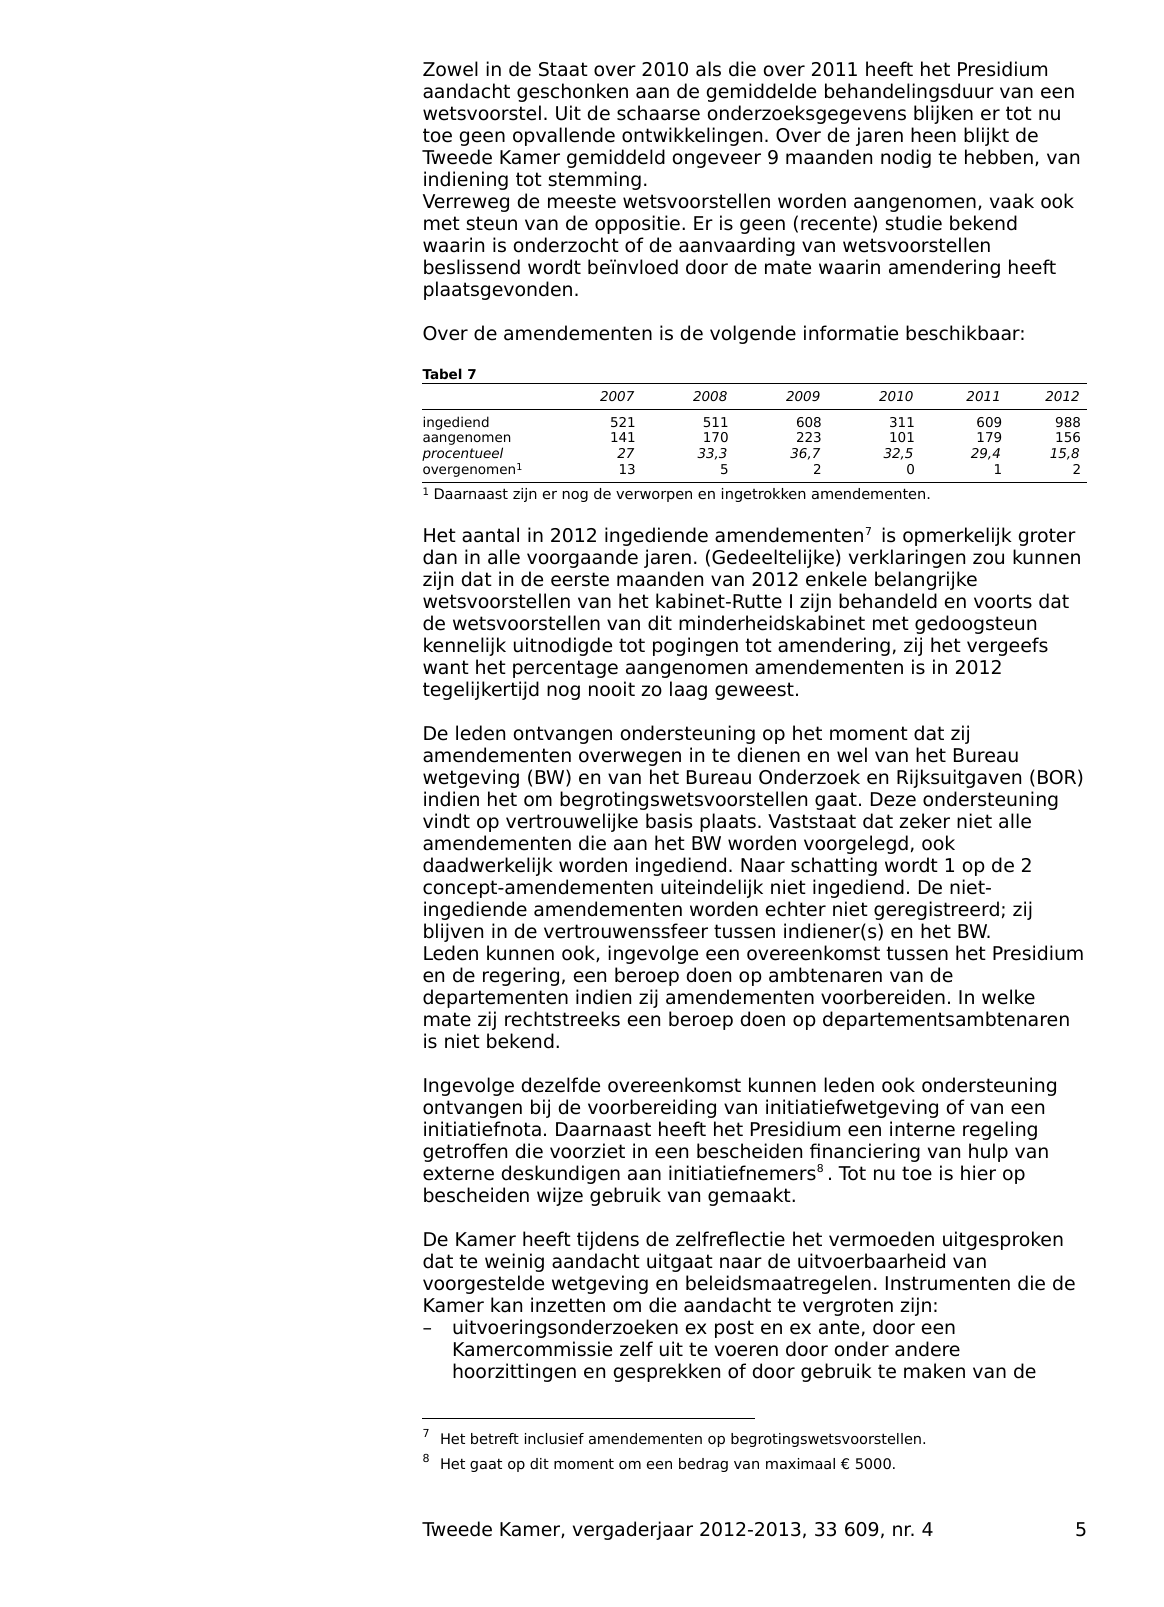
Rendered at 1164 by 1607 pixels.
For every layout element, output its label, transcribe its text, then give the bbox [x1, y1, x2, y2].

text Het aantal in 2012 ingediende amendementen is opmerkelijk groter dan in alle voorgaande jaren. (Gedeeltelijke) verklaringen zou kunnen zijn dat in de eerste maanden van 2012 enkele belangrijke wetsvoorstellen van het kabinet-Rutte I zijn behandeld en voorts dat de wetsvoorstellen van dit minderheidskabinet met gedoogsteun kennelijk uitnodigde tot pogingen tot amendering, zij het vergeefs want het percentage aangenomen amendementen is in 2012 tegelijkertijd nog nooit zo laag geweest. [422, 525, 1087, 701]
text Ingevolge dezelfde overeenkomst kunnen leden ook ondersteuning ontvangen bij de voorbereiding van initiatiefwetgeving of van een initiatiefnota. Daarnaast heeft het Presidium een interne regeling getroffen die voorziet in een bescheiden financiering van hulp van externe deskundigen aan initiatiefnemers. Tot nu toe is hier op bescheiden wijze gebruik van gemaakt. [422, 1075, 1087, 1207]
text Verreweg de meeste wetsvoorstellen worden aangenomen, vaak ook met steun van de oppositie. Er is geen (recente) studie bekend waarin is onderzocht of de aanvaarding van wetsvoorstellen beslissend wordt beïnvloed door de mate waarin amendering heeft plaatsgevonden. [422, 191, 1087, 301]
table_cell procentueel [422, 446, 548, 462]
table_cell 33,3 [641, 446, 734, 462]
table_cell 2007 [548, 384, 641, 409]
table_cell 2009 [734, 384, 827, 409]
table_cell 2 [1008, 462, 1087, 482]
table_cell 2011 [921, 384, 1008, 409]
table_cell 311 [828, 410, 921, 430]
text Leden kunnen ook, ingevolge een overeenkomst tussen het Presidium en de regering, een beroep doen op ambtenaren van de departementen indien zij amendementen voorbereiden. In welke mate zij rechtstreeks een beroep doen op departementsambtenaren is niet bekend. [422, 943, 1087, 1053]
table_cell 1 [921, 462, 1008, 482]
table_cell ingediend [422, 410, 548, 430]
table_cell 179 [921, 430, 1008, 446]
table_cell 101 [828, 430, 921, 446]
table_cell 608 [734, 410, 827, 430]
table_cell 2010 [828, 384, 921, 409]
table_cell 170 [641, 430, 734, 446]
text Het gaat op dit moment om een bedrag van maximaal € 5000. [422, 1452, 1087, 1474]
table_cell 27 [548, 446, 641, 462]
table_cell 223 [734, 430, 827, 446]
table_cell 32,5 [828, 446, 921, 462]
table_cell 5 [641, 462, 734, 482]
table_cell 13 [548, 462, 641, 482]
table_cell 988 [1008, 410, 1087, 430]
table_cell 521 [548, 410, 641, 430]
text De Kamer heeft tijdens de zelfreflectie het vermoeden uitgesproken dat te weinig aandacht uitgaat naar de uitvoerbaarheid van voorgestelde wetgeving en beleidsmaatregelen. Instrumenten die de Kamer kan inzetten om die aandacht te vergroten zijn: [422, 1229, 1087, 1317]
table_cell overgenomen1 [422, 462, 548, 482]
text Zowel in de Staat over 2010 als die over 2011 heeft het Presidium aandacht geschonken aan de gemiddelde behandelingsduur van een wetsvoorstel. Uit de schaarse onderzoeksgegevens blijken er tot nu toe geen opvallende ontwikkelingen. Over de jaren heen blijkt de Tweede Kamer gemiddeld ongeveer 9 maanden nodig te hebben, van indiening tot stemming. [422, 59, 1087, 191]
table_cell 2008 [641, 384, 734, 409]
table_cell 2012 [1008, 384, 1087, 409]
table_header Tabel 7 [422, 367, 1087, 383]
table_cell 141 [548, 430, 641, 446]
text Het betreft inclusief amendementen op begrotingswetsvoorstellen. [422, 1427, 1087, 1449]
text – uitvoeringsonderzoeken ex post en ex ante, door een Kamercommissie zelf uit te voeren door onder andere hoorzittingen en gesprekken of door gebruik te maken van de [422, 1317, 1087, 1383]
table_cell 2 [734, 462, 827, 482]
text De leden ontvangen ondersteuning op het moment dat zij amendementen overwegen in te dienen en wel van het Bureau wetgeving (BW) en van het Bureau Onderzoek en Rijksuitgaven (BOR) indien het om begrotingswetsvoorstellen gaat. Deze ondersteuning vindt op vertrouwelijke basis plaats. Vaststaat dat zeker niet alle amendementen die aan het BW worden voorgelegd, ook daadwerkelijk worden ingediend. Naar schatting wordt 1 op de 2 concept-amendementen uiteindelijk niet ingediend. De niet-ingediende amendementen worden echter niet geregistreerd; zij blijven in de vertrouwenssfeer tussen indiener(s) en het BW. [422, 723, 1087, 943]
table_cell 0 [828, 462, 921, 482]
table_cell 1 Daarnaast zijn er nog de verworpen en ingetrokken amendementen. [422, 483, 1087, 503]
table_cell 29,4 [921, 446, 1008, 462]
table_cell [422, 384, 548, 409]
table_cell 511 [641, 410, 734, 430]
table_cell 156 [1008, 430, 1087, 446]
table_cell 609 [921, 410, 1008, 430]
table_cell 36,7 [734, 446, 827, 462]
table_cell aangenomen [422, 430, 548, 446]
text Over de amendementen is de volgende informatie beschikbaar: [422, 323, 1087, 345]
table_cell 15,8 [1008, 446, 1087, 462]
